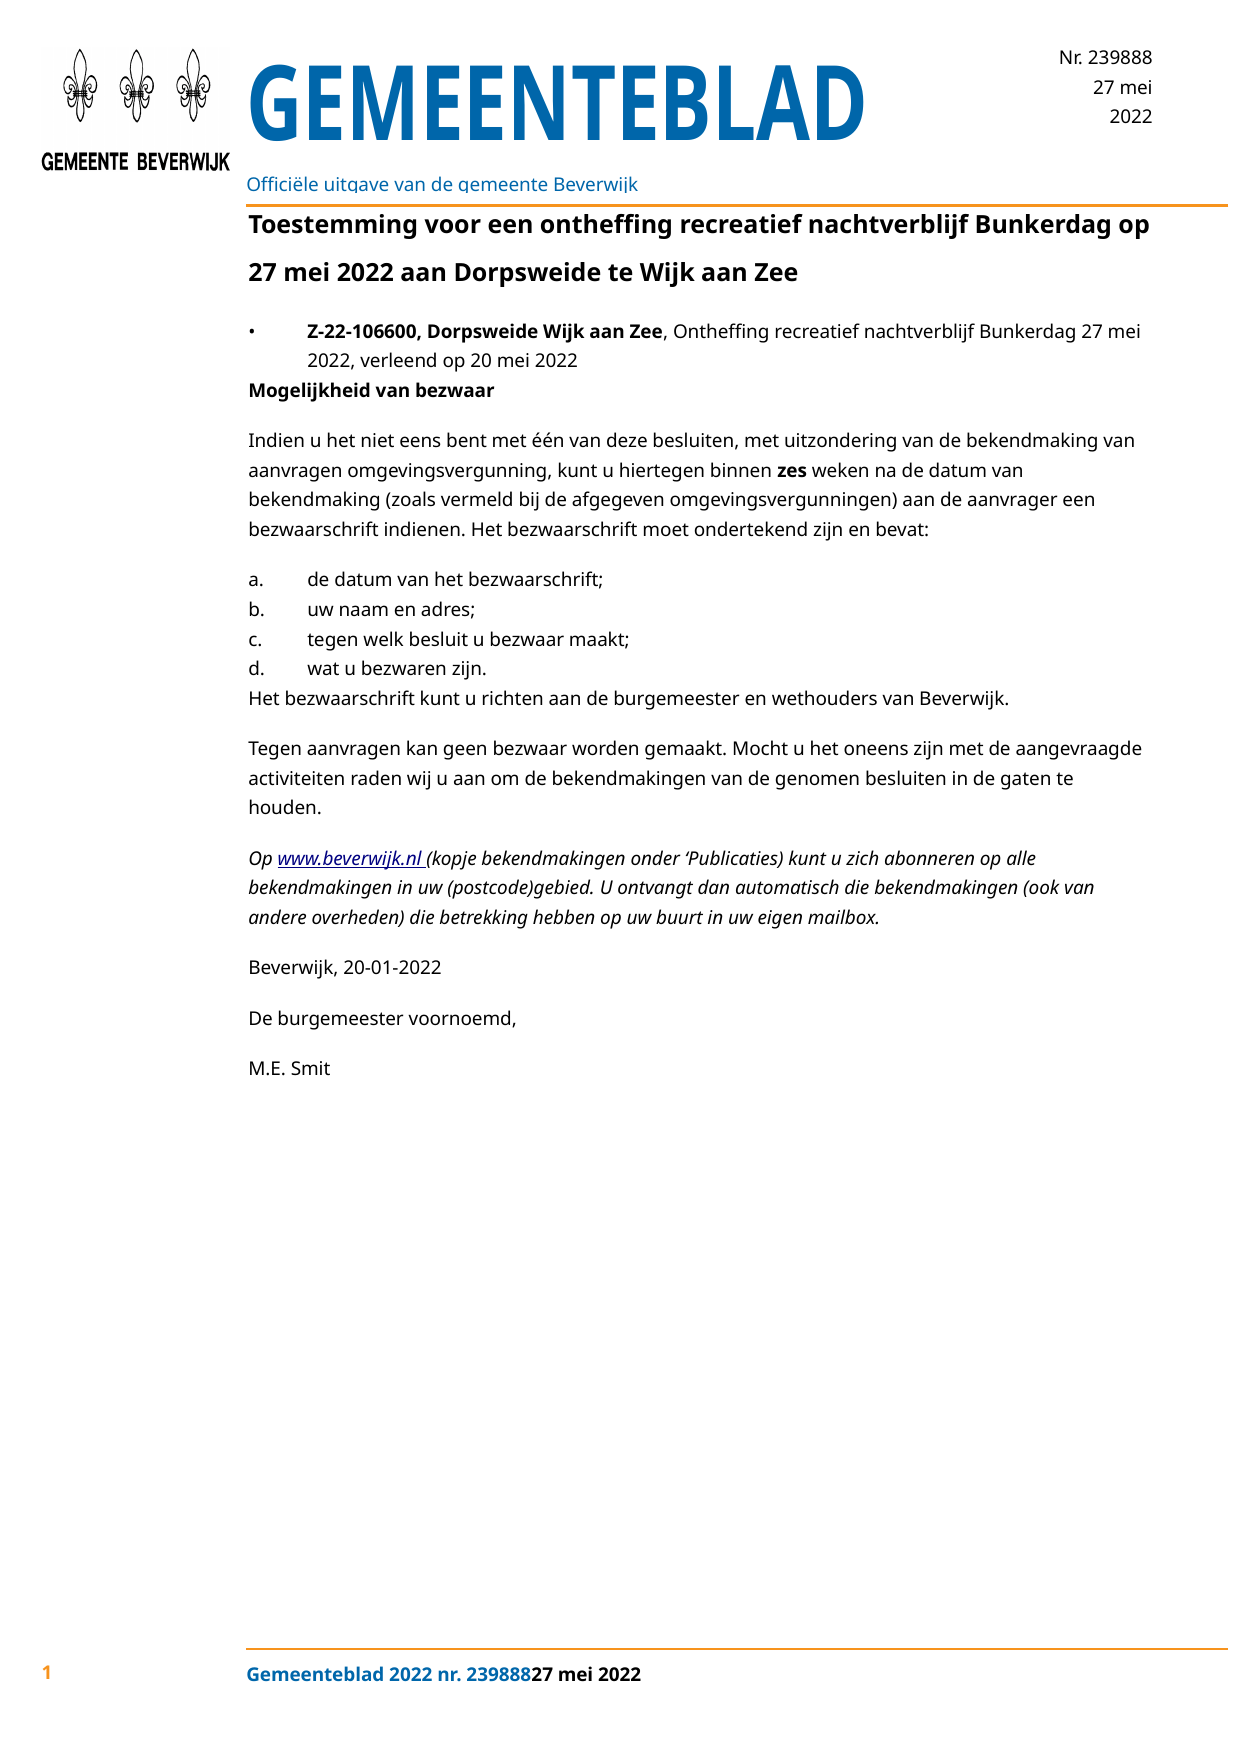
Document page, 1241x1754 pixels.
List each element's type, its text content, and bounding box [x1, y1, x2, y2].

list tegen welk besluit u bezwaar maakt; [248, 626, 1152, 652]
list wat u bezwaren zijn. [248, 655, 1152, 681]
text Mogelijkheid van bezwaar [248, 377, 1152, 403]
text Het bezwaarschrift kunt u richten aan de burgemeester en wethouders van Beverwijk. [248, 685, 1152, 711]
list uw naam en adres; [248, 596, 1152, 622]
text Tegen aanvragen kan geen bezwaar worden gemaakt. Mocht u het oneens zijn met de aangevraagde activiteiten raden wij u aan om de bekendmakingen van de genomen besluiten in de gaten te houden. [248, 735, 1152, 820]
text Toestemming voor een ontheffing recreatief nachtverblijf Bunkerdag op 27 mei 2022 aan Dorpsweide te Wijk aan Zee [248, 207, 1152, 288]
list de datum van het bezwaarschrift; [248, 567, 1152, 592]
text M.E. Smit [248, 1055, 1152, 1081]
text Beverwijk, 20-01-2022 [248, 954, 1152, 980]
text Op www.beverwijk.nl (kopje bekendmakingen onder ‘Publicaties) kunt u zich abonneren op alle bekendmakingen in uw (postcode)gebied. U ontvangt dan automatisch die bekendmakingen (ook van andere overheden) die betrekking hebben op uw buurt in uw eigen mailbox. [248, 845, 1152, 930]
picture [41, 47, 231, 172]
text Indien u het niet eens bent met één van deze besluiten, met uitzondering van de bekendmaking van aanvragen omgevingsvergunning, kunt u hiertegen binnen zes weken na de datum van bekendmaking (zoals vermeld bij de afgegeven omgevingsvergunningen) aan de aanvrager een bezwaarschrift indienen. Het bezwaarschrift moet ondertekend zijn en bevat: [248, 427, 1152, 542]
list Z-22-106600, Dorpsweide Wijk aan Zee, Ontheffing recreatief nachtverblijf Bunkerdag 27 mei 2022, verleend op 20 mei 2022 [248, 318, 1152, 373]
text De burgemeester voornoemd, [248, 1005, 1152, 1031]
